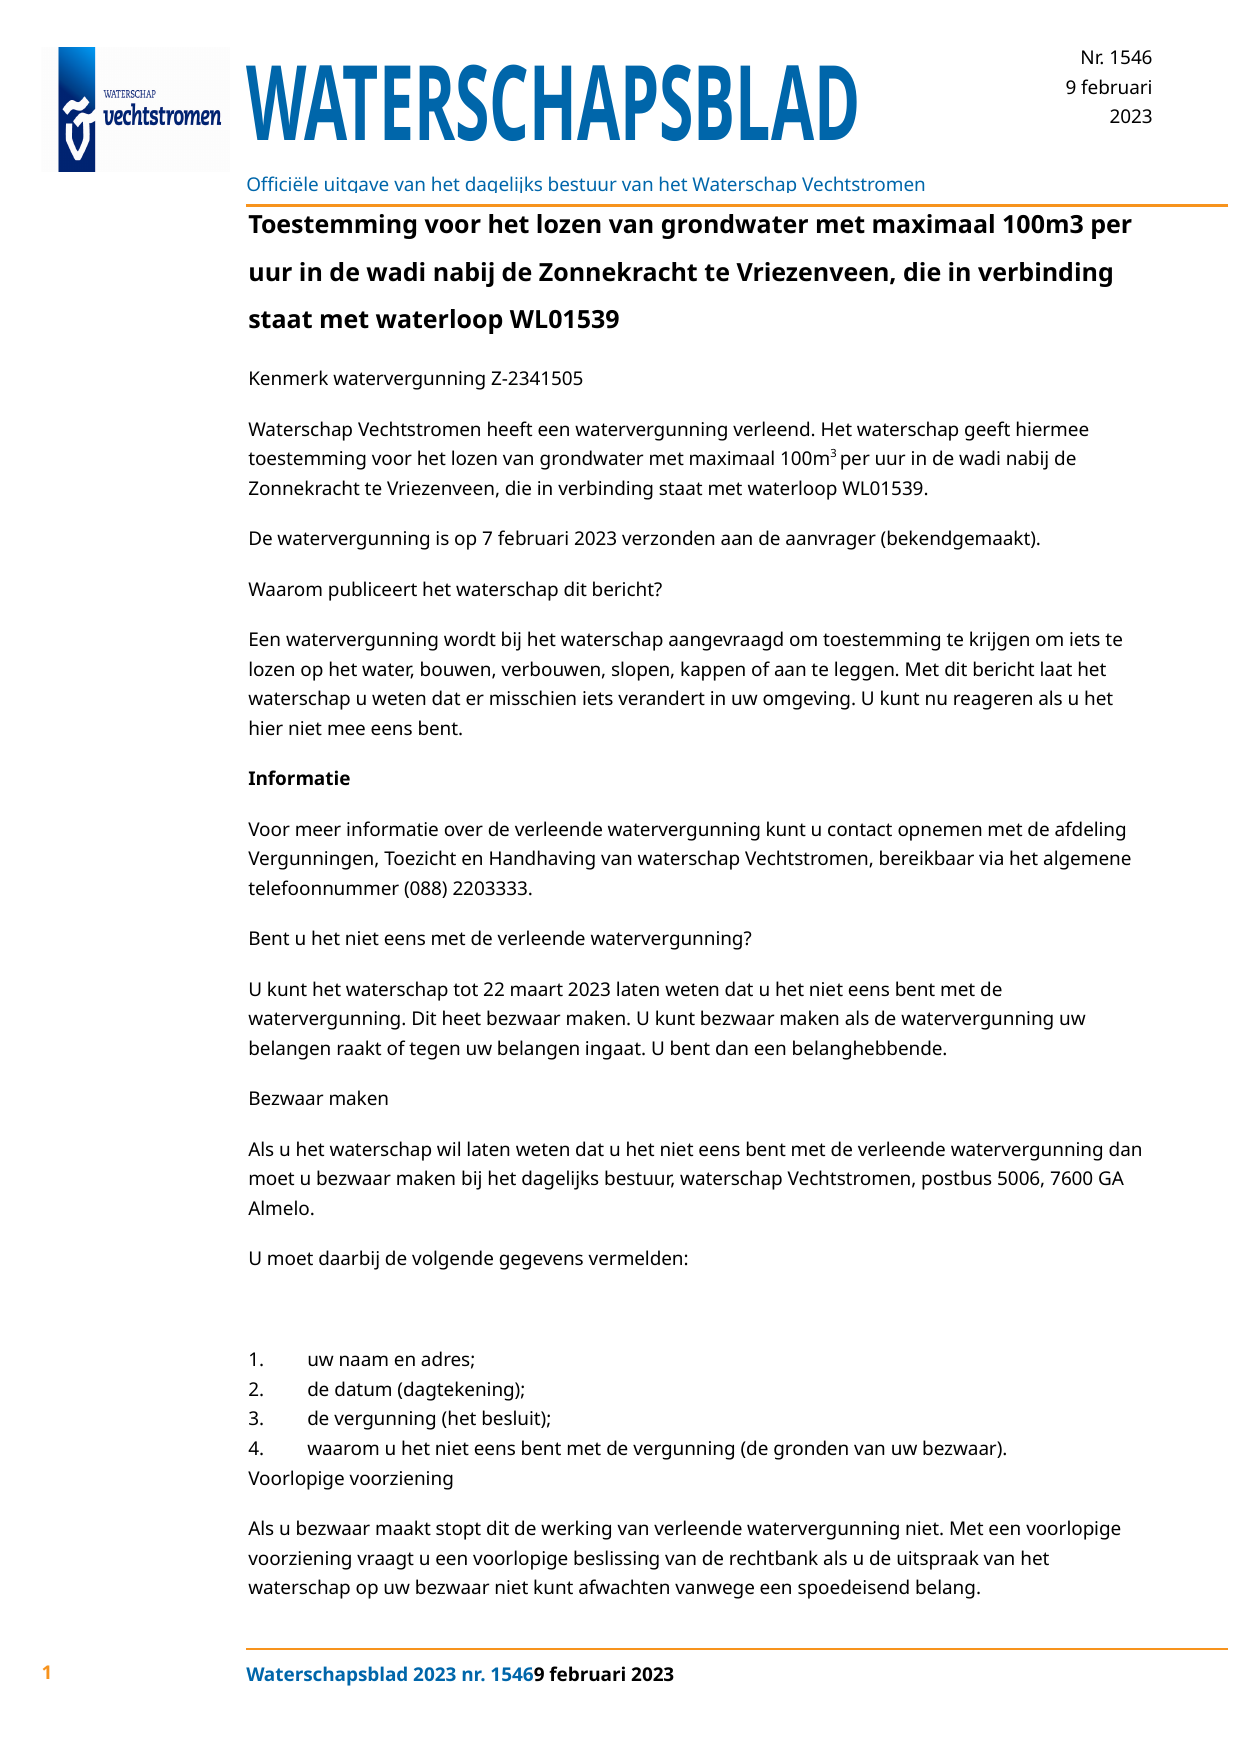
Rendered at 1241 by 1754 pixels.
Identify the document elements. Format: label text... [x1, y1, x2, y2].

text Informatie [248, 766, 1152, 791]
list de datum (dagtekening); [248, 1376, 1152, 1402]
text U kunt het waterschap tot 22 maart 2023 laten weten dat u het niet eens bent met de watervergunning. Dit heet bezwaar maken. U kunt bezwaar maken als de watervergunning uw belangen raakt of tegen uw belangen ingaat. U bent dan een belanghebbende. [248, 976, 1152, 1061]
text Waterschap Vechtstromen heeft een watervergunning verleend. Het waterschap geeft hiermee toestemming voor het lozen van grondwater met maximaal 100m3 per uur in de wadi nabij de Zonnekracht te Vriezenveen, die in verbinding staat met waterloop WL01539. [248, 416, 1152, 501]
text Een watervergunning wordt bij het waterschap aangevraagd om toestemming te krijgen om iets te lozen op het water, bouwen, verbouwen, slopen, kappen of aan te leggen. Met dit bericht laat het waterschap u weten dat er misschien iets verandert in uw omgeving. U kunt nu reageren als u het hier niet mee eens bent. [248, 626, 1152, 741]
list waarom u het niet eens bent met de vergunning (de gronden van uw bezwaar). [248, 1435, 1152, 1461]
list de vergunning (het besluit); [248, 1406, 1152, 1431]
text Voor meer informatie over de verleende watervergunning kunt u contact opnemen met de afdeling Vergunningen, Toezicht en Handhaving van waterschap Vechtstromen, bereikbaar via het algemene telefoonnummer (088) 2203333. [248, 816, 1152, 901]
text Kenmerk watervergunning Z-2341505 [248, 366, 1152, 391]
text Voorlopige voorziening [248, 1465, 1152, 1490]
text Waarom publiceert het waterschap dit bericht? [248, 576, 1152, 602]
text De watervergunning is op 7 februari 2023 verzonden aan de aanvrager (bekendgemaakt). [248, 526, 1152, 551]
text Als u het waterschap wil laten weten dat u het niet eens bent met de verleende watervergunning dan moet u bezwaar maken bij het dagelijks bestuur, waterschap Vechtstromen, postbus 5006, 7600 GA Almelo. [248, 1136, 1152, 1221]
text Bezwaar maken [248, 1086, 1152, 1111]
text Als u bezwaar maakt stopt dit de werking van verleende watervergunning niet. Met een voorlopige voorziening vraagt u een voorlopige beslissing van de rechtbank als u de uitspraak van het waterschap op uw bezwaar niet kunt afwachten vanwege een spoedeisend belang. [248, 1515, 1152, 1600]
text U moet daarbij de volgende gegevens vermelden: [248, 1246, 1152, 1271]
list uw naam en adres; [248, 1346, 1152, 1372]
picture [41, 47, 231, 172]
text Toestemming voor het lozen van grondwater met maximaal 100m3 per uur in de wadi nabij de Zonnekracht te Vriezenveen, die in verbinding staat met waterloop WL01539 [248, 207, 1152, 336]
text Bent u het niet eens met de verleende watervergunning? [248, 926, 1152, 951]
